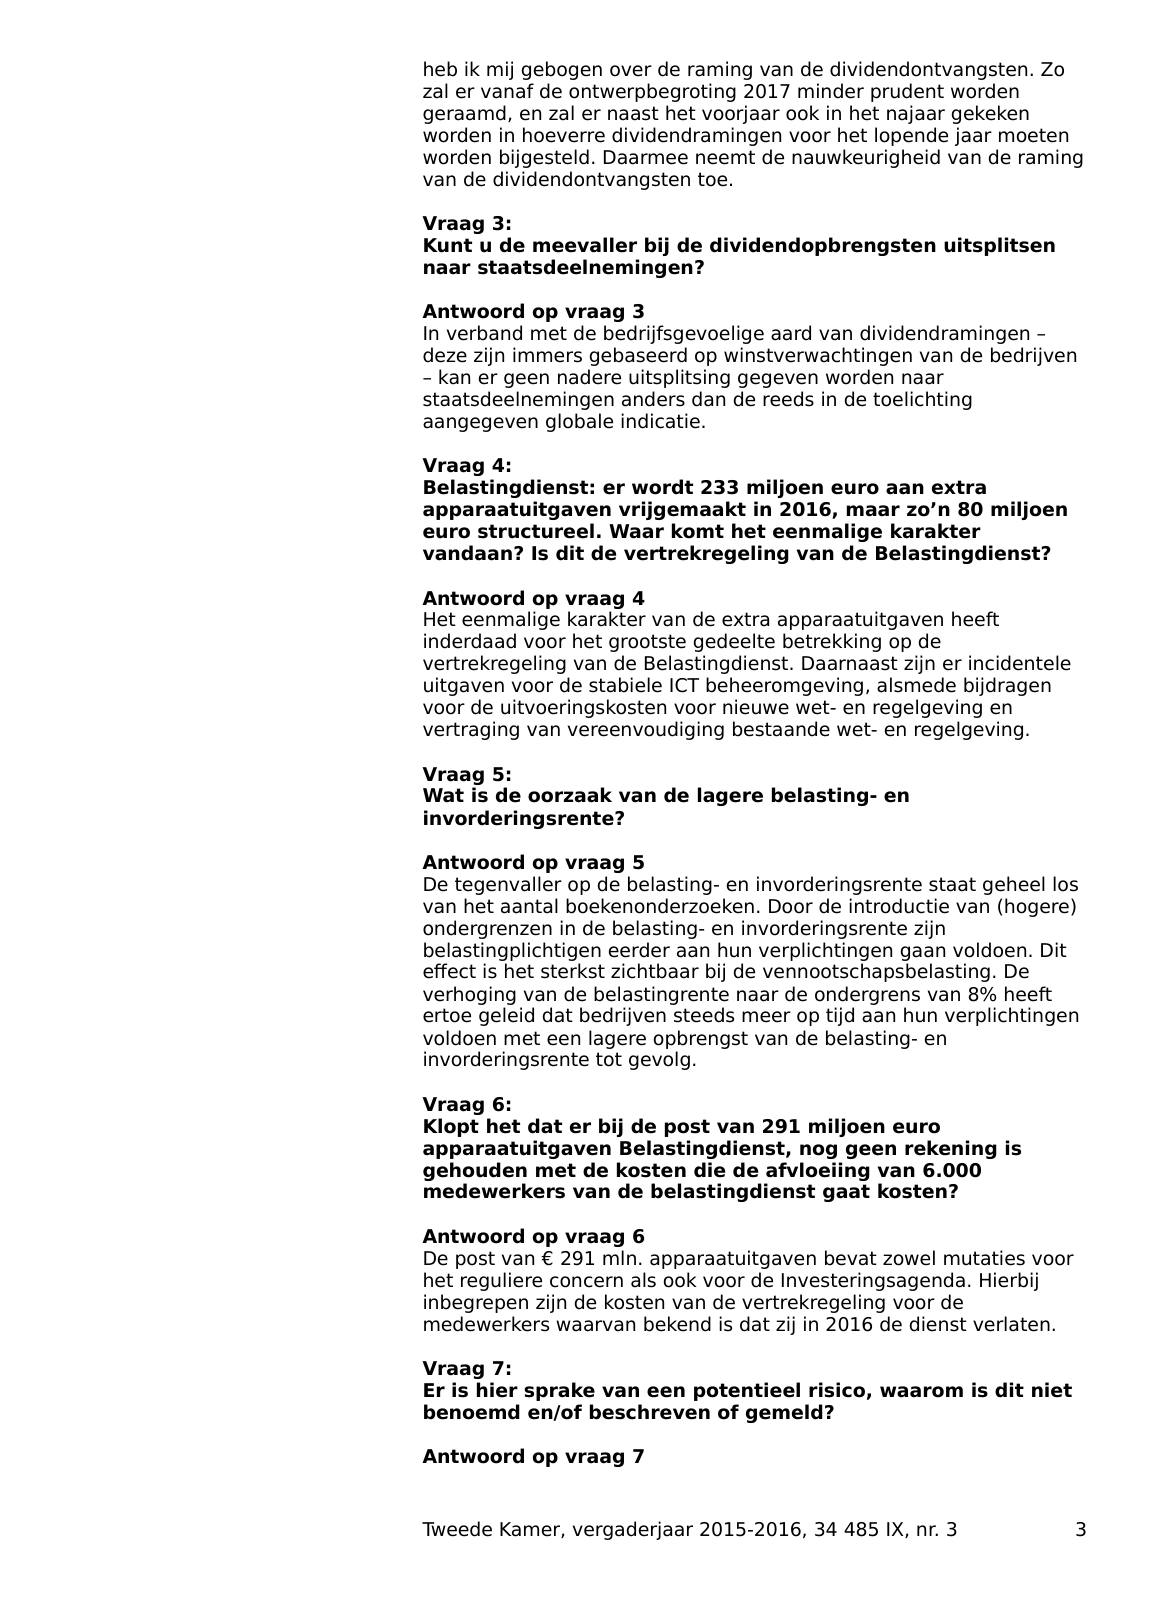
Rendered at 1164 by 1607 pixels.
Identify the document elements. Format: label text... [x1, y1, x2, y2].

text In verband met de bedrijfsgevoelige aard van dividendramingen – deze zijn immers gebaseerd op winstverwachtingen van de bedrijven – kan er geen nadere uitsplitsing gegeven worden naar staatsdeelnemingen anders dan de reeds in de toelichting aangegeven globale indicatie. [422, 323, 1087, 433]
text Vraag 3: [422, 213, 1087, 235]
text Vraag 4: [422, 455, 1087, 477]
text Belastingdienst: er wordt 233 miljoen euro aan extra apparaatuitgaven vrijgemaakt in 2016, maar zo’n 80 miljoen euro structureel. Waar komt het eenmalige karakter vandaan? Is dit de vertrekregeling van de Belastingdienst? [422, 477, 1087, 565]
text Antwoord op vraag 6 [422, 1226, 1087, 1248]
text De tegenvaller op de belasting- en invorderingsrente staat geheel los van het aantal boekenonderzoeken. Door de introductie van (hogere) ondergrenzen in de belasting- en invorderingsrente zijn belastingplichtigen eerder aan hun verplichtingen gaan voldoen. Dit effect is het sterkst zichtbaar bij de vennootschapsbelasting. De verhoging van de belastingrente naar de ondergrens van 8% heeft ertoe geleid dat bedrijven steeds meer op tijd aan hun verplichtingen voldoen met een lagere opbrengst van de belasting- en invorderingsrente tot gevolg. [422, 873, 1087, 1071]
text Antwoord op vraag 5 [422, 852, 1087, 873]
text Vraag 5: [422, 763, 1087, 785]
text Er is hier sprake van een potentieel risico, waarom is dit niet benoemd en/of beschreven of gemeld? [422, 1380, 1087, 1424]
text Kunt u de meevaller bij de dividendopbrengsten uitsplitsen naar staatsdeelnemingen? [422, 235, 1087, 279]
text Antwoord op vraag 7 [422, 1446, 1087, 1468]
text Wat is de oorzaak van de lagere belasting- en invorderingsrente? [422, 785, 1087, 829]
text Klopt het dat er bij de post van 291 miljoen euro apparaatuitgaven Belastingdienst, nog geen rekening is gehouden met de kosten die de afvloeiing van 6.000 medewerkers van de belastingdienst gaat kosten? [422, 1116, 1087, 1203]
text Antwoord op vraag 3 [422, 301, 1087, 323]
text Het eenmalige karakter van de extra apparaatuitgaven heeft inderdaad voor het grootste gedeelte betrekking op de vertrekregeling van de Belastingdienst. Daarnaast zijn er incidentele uitgaven voor de stabiele ICT beheeromgeving, alsmede bijdragen voor de uitvoeringskosten voor nieuwe wet- en regelgeving en vertraging van vereenvoudiging bestaande wet- en regelgeving. [422, 609, 1087, 741]
text heb ik mij gebogen over de raming van de dividendontvangsten. Zo zal er vanaf de ontwerpbegroting 2017 minder prudent worden geraamd, en zal er naast het voorjaar ook in het najaar gekeken worden in hoeverre dividendramingen voor het lopende jaar moeten worden bijgesteld. Daarmee neemt de nauwkeurigheid van de raming van de dividendontvangsten toe. [422, 59, 1087, 191]
text Vraag 6: [422, 1093, 1087, 1116]
text Vraag 7: [422, 1358, 1087, 1380]
text Antwoord op vraag 4 [422, 587, 1087, 609]
text De post van € 291 mln. apparaatuitgaven bevat zowel mutaties voor het reguliere concern als ook voor de Investeringsagenda. Hierbij inbegrepen zijn de kosten van de vertrekregeling voor de medewerkers waarvan bekend is dat zij in 2016 de dienst verlaten. [422, 1248, 1087, 1336]
